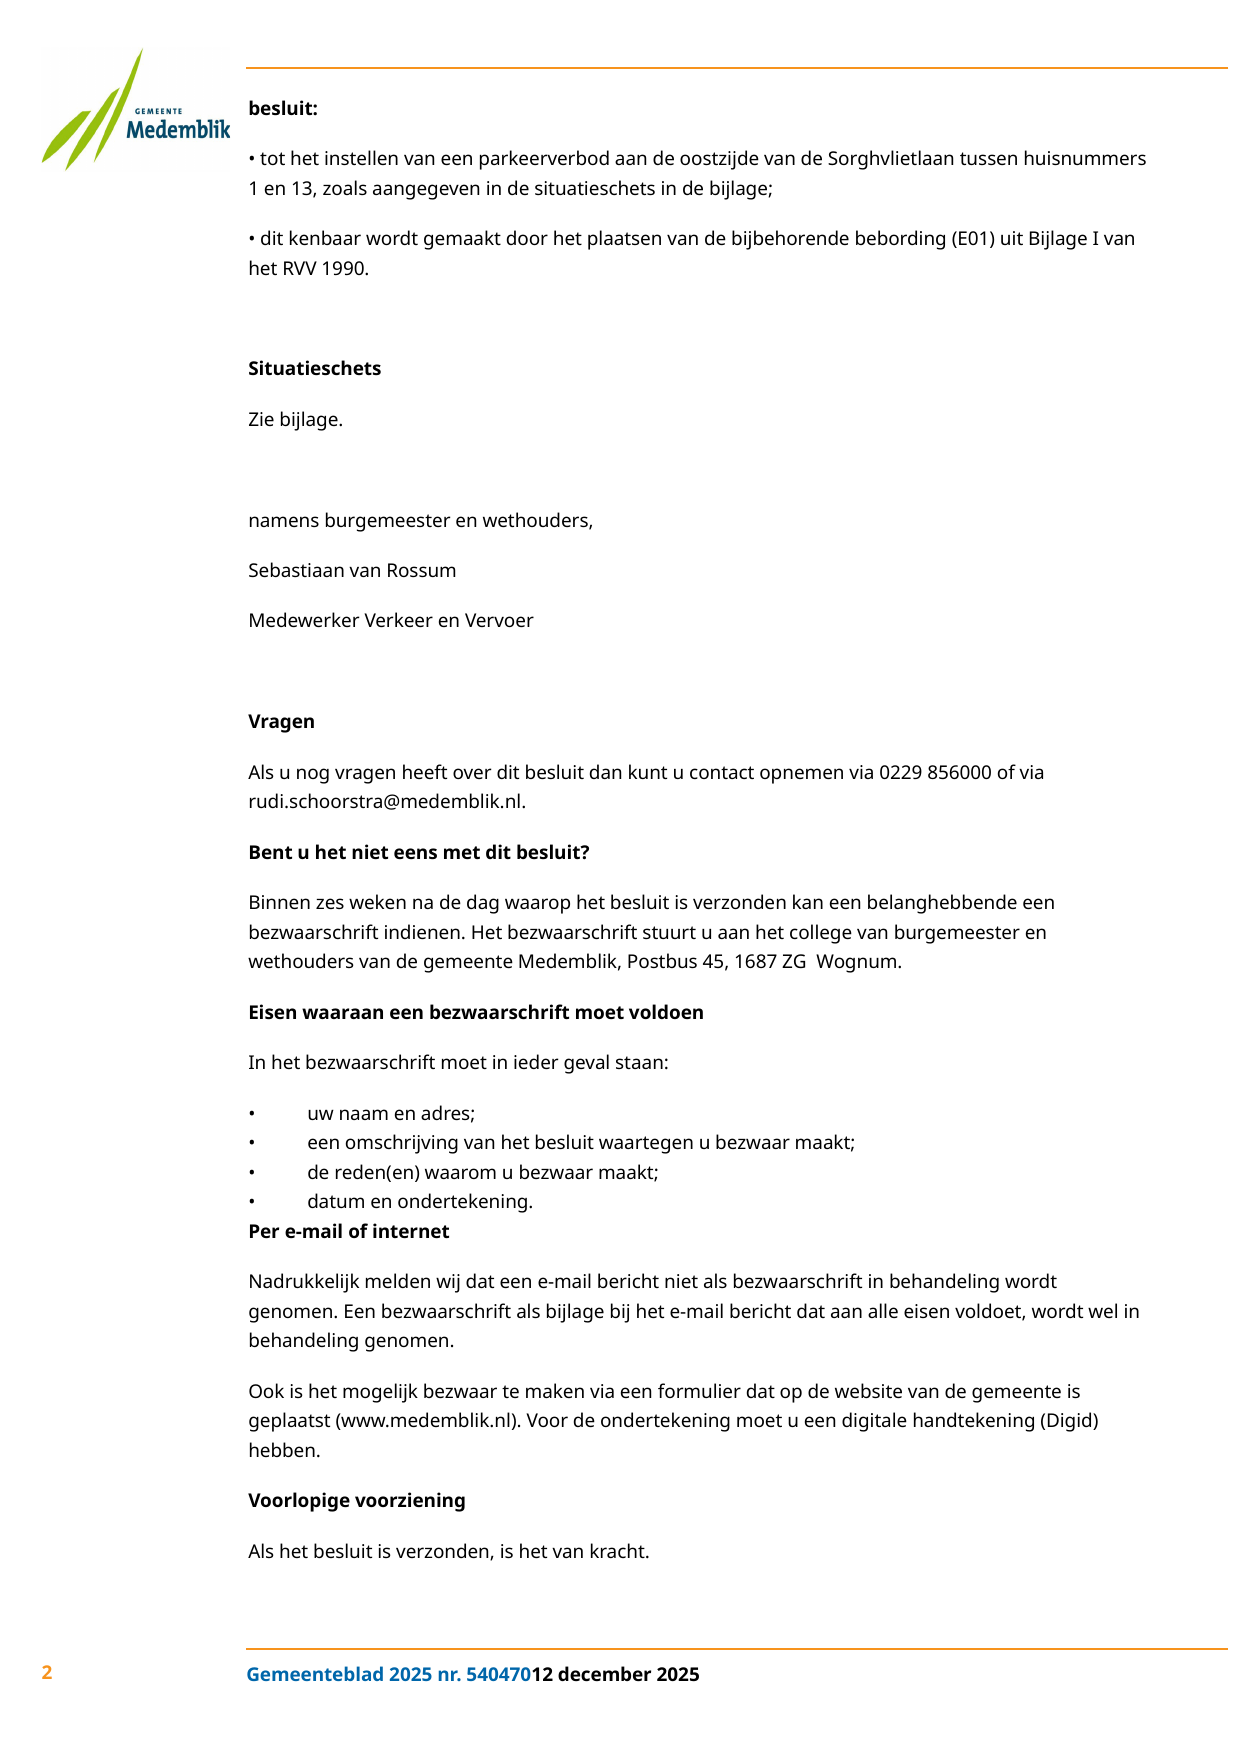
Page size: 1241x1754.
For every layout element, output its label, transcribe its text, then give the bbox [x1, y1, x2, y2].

text Als het besluit is verzonden, is het van kracht. [248, 1538, 1152, 1564]
picture [41, 47, 231, 172]
list datum en ondertekening. [248, 1188, 1152, 1214]
text • dit kenbaar wordt gemaakt door het plaatsen van de bijbehorende bebording (E01) uit Bijlage I van het RVV 1990. [248, 225, 1152, 281]
text Zie bijlage. [248, 406, 1152, 432]
text Als u nog vragen heeft over dit besluit dan kunt u contact opnemen via 0229 856000 of via rudi.schoorstra@medemblik.nl. [248, 759, 1152, 814]
text Eisen waaraan een bezwaarschrift moet voldoen [248, 999, 1152, 1025]
text Binnen zes weken na de dag waarop het besluit is verzonden kan een belanghebbende een bezwaarschrift indienen. Het bezwaarschrift stuurt u aan het college van burgemeester en wethouders van de gemeente Medemblik, Postbus 45, 1687 ZG Wognum. [248, 889, 1152, 974]
text Vragen [248, 708, 1152, 734]
text Bent u het niet eens met dit besluit? [248, 839, 1152, 865]
text Situatieschets [248, 356, 1152, 381]
text besluit: [248, 95, 1152, 121]
list uw naam en adres; [248, 1100, 1152, 1126]
text Per e-mail of internet [248, 1218, 1152, 1244]
text namens burgemeester en wethouders, [248, 507, 1152, 533]
text Ook is het mogelijk bezwaar te maken via een formulier dat op de website van de gemeente is geplaatst (www.medemblik.nl). Voor de ondertekening moet u een digitale handtekening (Digid) hebben. [248, 1378, 1152, 1463]
list de reden(en) waarom u bezwaar maakt; [248, 1159, 1152, 1185]
list een omschrijving van het besluit waartegen u bezwaar maakt; [248, 1129, 1152, 1155]
text Voorlopige voorziening [248, 1488, 1152, 1513]
text Nadrukkelijk melden wij dat een e-mail bericht niet als bezwaarschrift in behandeling wordt genomen. Een bezwaarschrift als bijlage bij het e-mail bericht dat aan alle eisen voldoet, wordt wel in behandeling genomen. [248, 1268, 1152, 1353]
text Medewerker Verkeer en Vervoer [248, 608, 1152, 633]
text In het bezwaarschrift moet in ieder geval staan: [248, 1049, 1152, 1075]
text Sebastiaan van Rossum [248, 557, 1152, 583]
text • tot het instellen van een parkeerverbod aan de oostzijde van de Sorghvlietlaan tussen huisnummers 1 en 13, zoals aangegeven in de situatieschets in de bijlage; [248, 145, 1152, 201]
